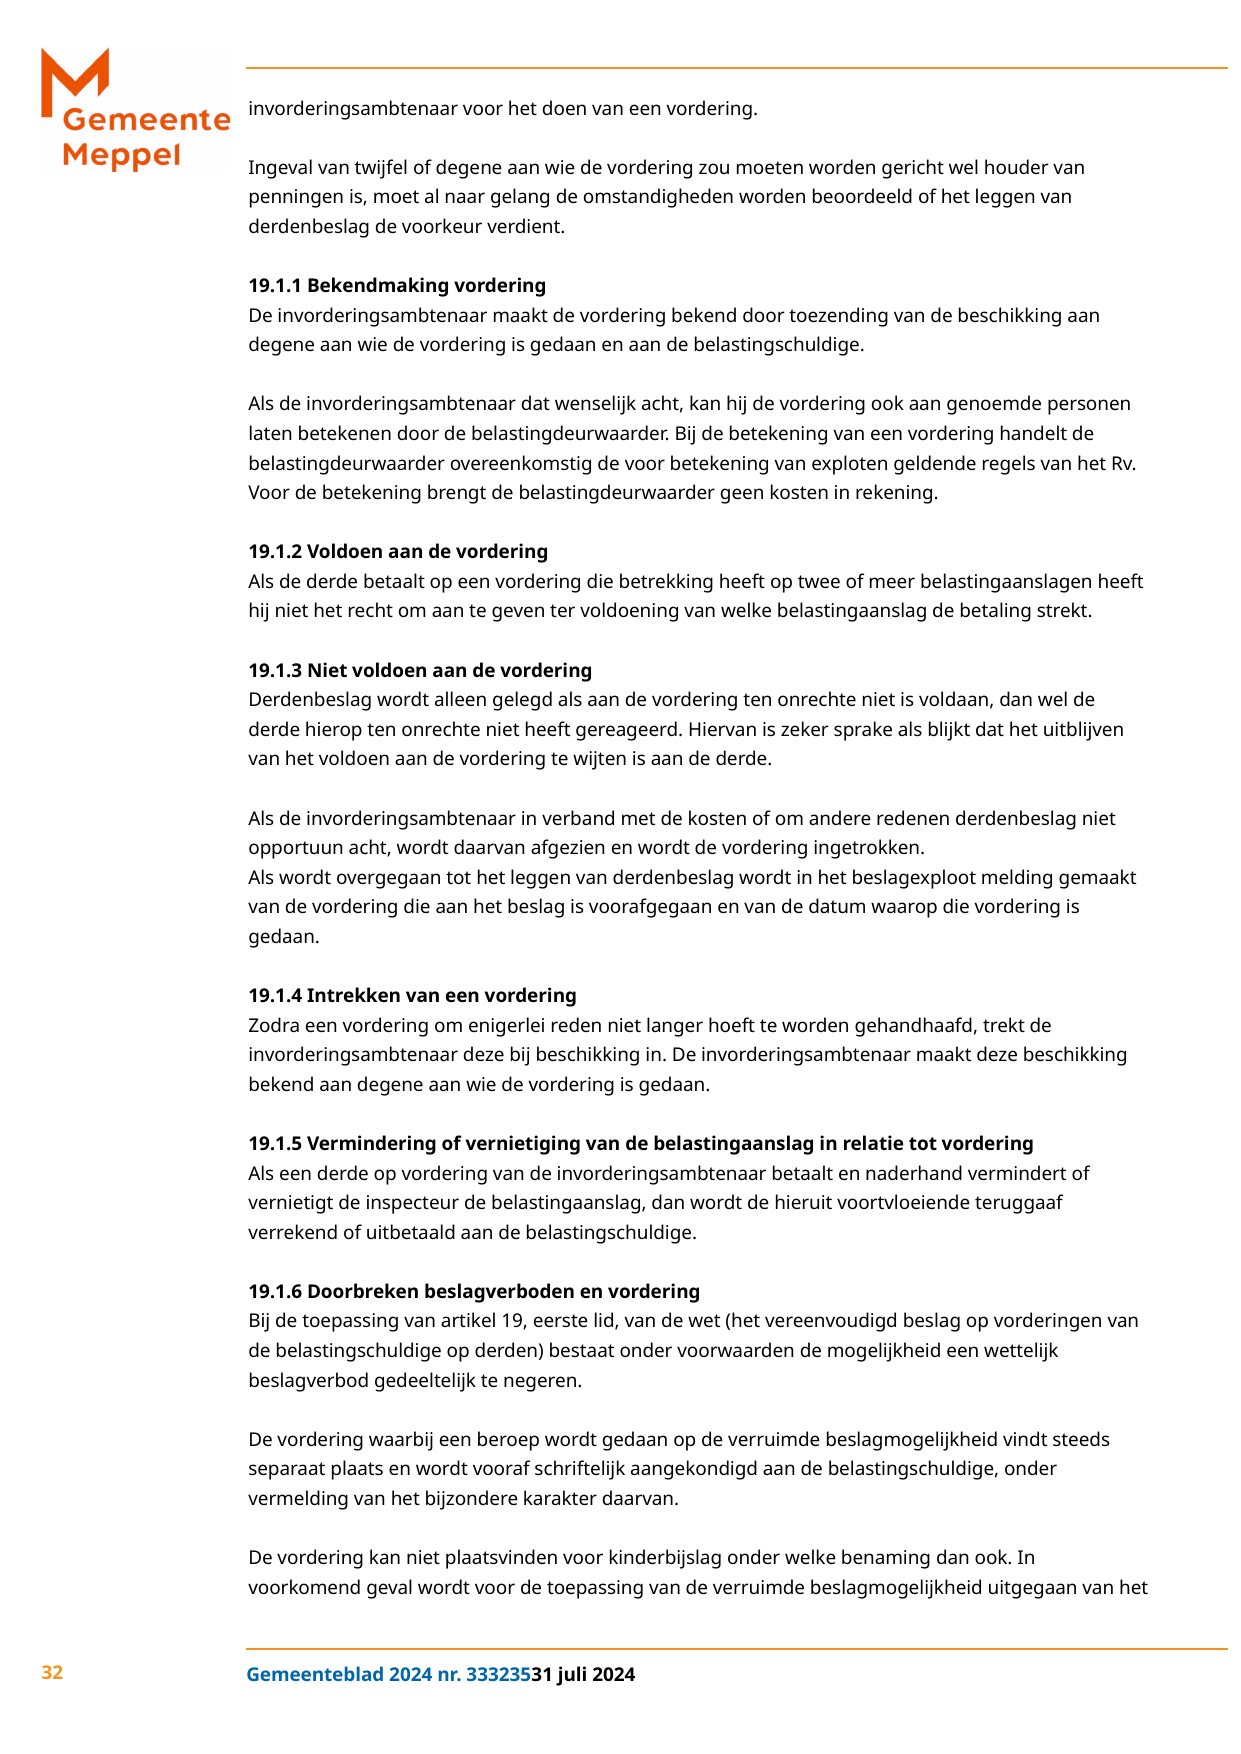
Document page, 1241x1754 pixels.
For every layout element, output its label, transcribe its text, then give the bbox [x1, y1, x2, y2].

text 19.1.4 Intrekken van een vordering [248, 982, 1152, 1008]
text De vordering kan niet plaatsvinden voor kinderbijslag onder welke benaming dan ook. In voorkomend geval wordt voor de toepassing van de verruimde beslagmogelijkheid uitgegaan van het [248, 1544, 1152, 1600]
text 19.1.2 Voldoen aan de vordering [248, 538, 1152, 564]
text De invorderingsambtenaar maakt de vordering bekend door toezending van de beschikking aan degene aan wie de vordering is gedaan en aan de belastingschuldige. [248, 302, 1152, 357]
text Bij de toepassing van artikel 19, eerste lid, van de wet (het vereenvoudigd beslag op vorderingen van de belastingschuldige op derden) bestaat onder voorwaarden de mogelijkheid een wettelijk beslagverbod gedeeltelijk te negeren. [248, 1308, 1152, 1393]
text invorderingsambtenaar voor het doen van een vordering. [248, 95, 1152, 121]
text 19.1.5 Vermindering of vernietiging van de belastingaanslag in relatie tot vordering [248, 1130, 1152, 1156]
text 19.1.1 Bekendmaking vordering [248, 272, 1152, 298]
text Als de invorderingsambtenaar dat wenselijk acht, kan hij de vordering ook aan genoemde personen laten betekenen door de belastingdeurwaarder. Bij de betekening van een vordering handelt de belastingdeurwaarder overeenkomstig de voor betekening van exploten geldende regels van het Rv. Voor de betekening brengt de belastingdeurwaarder geen kosten in rekening. [248, 391, 1152, 505]
picture [41, 47, 231, 172]
text 19.1.3 Niet voldoen aan de vordering [248, 657, 1152, 683]
text Als de invorderingsambtenaar in verband met de kosten of om andere redenen derdenbeslag niet opportuun acht, wordt daarvan afgezien en wordt de vordering ingetrokken. [248, 805, 1152, 860]
text Derdenbeslag wordt alleen gelegd als aan de vordering ten onrechte niet is voldaan, dan wel de derde hierop ten onrechte niet heeft gereageerd. Hiervan is zeker sprake als blijkt dat het uitblijven van het voldoen aan de vordering te wijten is aan de derde. [248, 686, 1152, 771]
text 19.1.6 Doorbreken beslagverboden en vordering [248, 1278, 1152, 1304]
text Als een derde op vordering van de invorderingsambtenaar betaalt en naderhand vermindert of vernietigt de inspecteur de belastingaanslag, dan wordt de hieruit voortvloeiende teruggaaf verrekend of uitbetaald aan de belastingschuldige. [248, 1160, 1152, 1245]
text Als de derde betaalt op een vordering die betrekking heeft op twee of meer belastingaanslagen heeft hij niet het recht om aan te geven ter voldoening van welke belastingaanslag de betaling strekt. [248, 568, 1152, 623]
text Ingeval van twijfel of degene aan wie de vordering zou moeten worden gericht wel houder van penningen is, moet al naar gelang de omstandigheden worden beoordeeld of het leggen van derdenbeslag de voorkeur verdient. [248, 154, 1152, 239]
text Als wordt overgegaan tot het leggen van derdenbeslag wordt in het beslagexploot melding gemaakt van de vordering die aan het beslag is voorafgegaan en van de datum waarop die vordering is gedaan. [248, 864, 1152, 949]
text De vordering waarbij een beroep wordt gedaan op de verruimde beslagmogelijkheid vindt steeds separaat plaats en wordt vooraf schriftelijk aangekondigd aan de belastingschuldige, onder vermelding van het bijzondere karakter daarvan. [248, 1426, 1152, 1511]
text Zodra een vordering om enigerlei reden niet langer hoeft te worden gehandhaafd, trekt de invorderingsambtenaar deze bij beschikking in. De invorderingsambtenaar maakt deze beschikking bekend aan degene aan wie de vordering is gedaan. [248, 1012, 1152, 1097]
